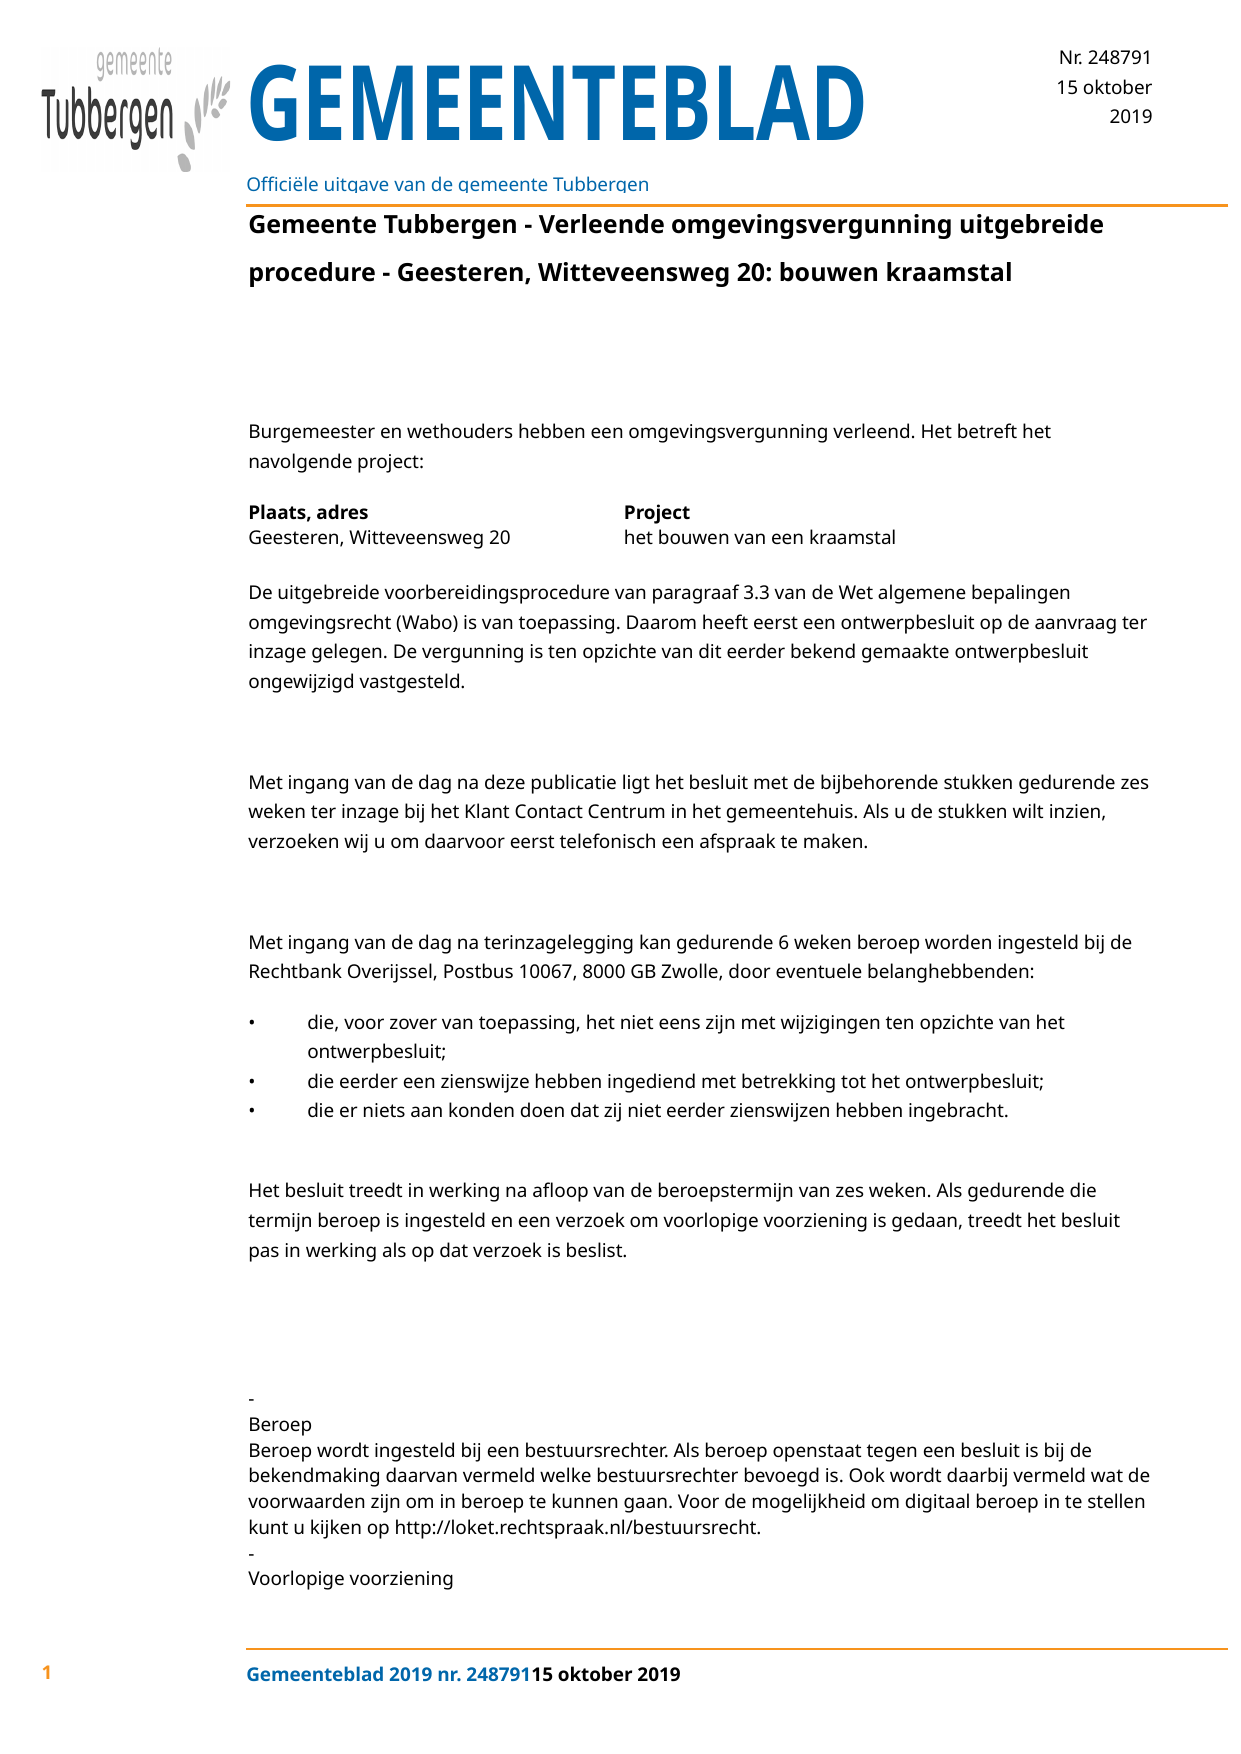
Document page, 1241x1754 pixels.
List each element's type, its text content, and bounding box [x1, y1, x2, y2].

list die eerder een zienswijze hebben ingediend met betrekking tot het ontwerpbesluit; [248, 1068, 1152, 1094]
table_cell [624, 550, 1152, 576]
text Voorlopige voorziening [248, 1566, 1152, 1591]
text De uitgebreide voorbereidingsprocedure van paragraaf 3.3 van de Wet algemene bepalingen omgevingsrecht (Wabo) is van toepassing. Daarom heeft eerst een ontwerpbesluit op de aanvraag ter inzage gelegen. De vergunning is ten opzichte van dit eerder bekend gemaakte ontwerpbesluit ongewijzigd vastgesteld. [248, 579, 1152, 694]
text Het besluit treedt in werking na afloop van de beroepstermijn van zes weken. Als gedurende die termijn beroep is ingesteld en een verzoek om voorlopige voorziening is gedaan, treedt het besluit pas in werking als op dat verzoek is beslist. [248, 1178, 1152, 1262]
table_header Project [624, 499, 1152, 524]
list die er niets aan konden doen dat zij niet eerder zienswijzen hebben ingebracht. [248, 1098, 1152, 1123]
list die, voor zover van toepassing, het niet eens zijn met wijzigingen ten opzichte van het ontwerpbesluit; [248, 1009, 1152, 1064]
text Beroep wordt ingesteld bij een bestuursrechter. Als beroep openstaat tegen een besluit is bij de bekendmaking daarvan vermeld welke bestuursrechter bevoegd is. Ook wordt daarbij vermeld wat de voorwaarden zijn om in beroep te kunnen gaan. Voor de mogelijkheid om digitaal beroep in te stellen kunt u kijken op http://loket.rechtspraak.nl/bestuursrecht. [248, 1437, 1152, 1540]
text Met ingang van de dag na terinzagelegging kan gedurende 6 weken beroep worden ingesteld bij de Rechtbank Overijssel, Postbus 10067, 8000 GB Zwolle, door eventuele belanghebbenden: [248, 929, 1152, 984]
text Beroep [248, 1411, 1152, 1437]
text - [248, 1385, 1152, 1411]
text - [248, 1540, 1152, 1566]
picture [41, 47, 231, 172]
table_cell Geesteren, Witteveensweg 20 [248, 525, 624, 550]
text Burgemeester en wethouders hebben een omgevingsvergunning verleend. Het betreft het navolgende project: [248, 419, 1152, 474]
text Met ingang van de dag na deze publicatie ligt het besluit met de bijbehorende stukken gedurende zes weken ter inzage bij het Klant Contact Centrum in het gemeentehuis. Als u de stukken wilt inzien, verzoeken wij u om daarvoor eerst telefonisch een afspraak te maken. [248, 769, 1152, 854]
table_cell het bouwen van een kraamstal [624, 525, 1152, 550]
table_header Plaats, adres [248, 499, 624, 524]
table_cell [248, 550, 624, 576]
text Gemeente Tubbergen - Verleende omgevingsvergunning uitgebreide procedure - Geesteren, Witteveensweg 20: bouwen kraamstal [248, 207, 1152, 288]
